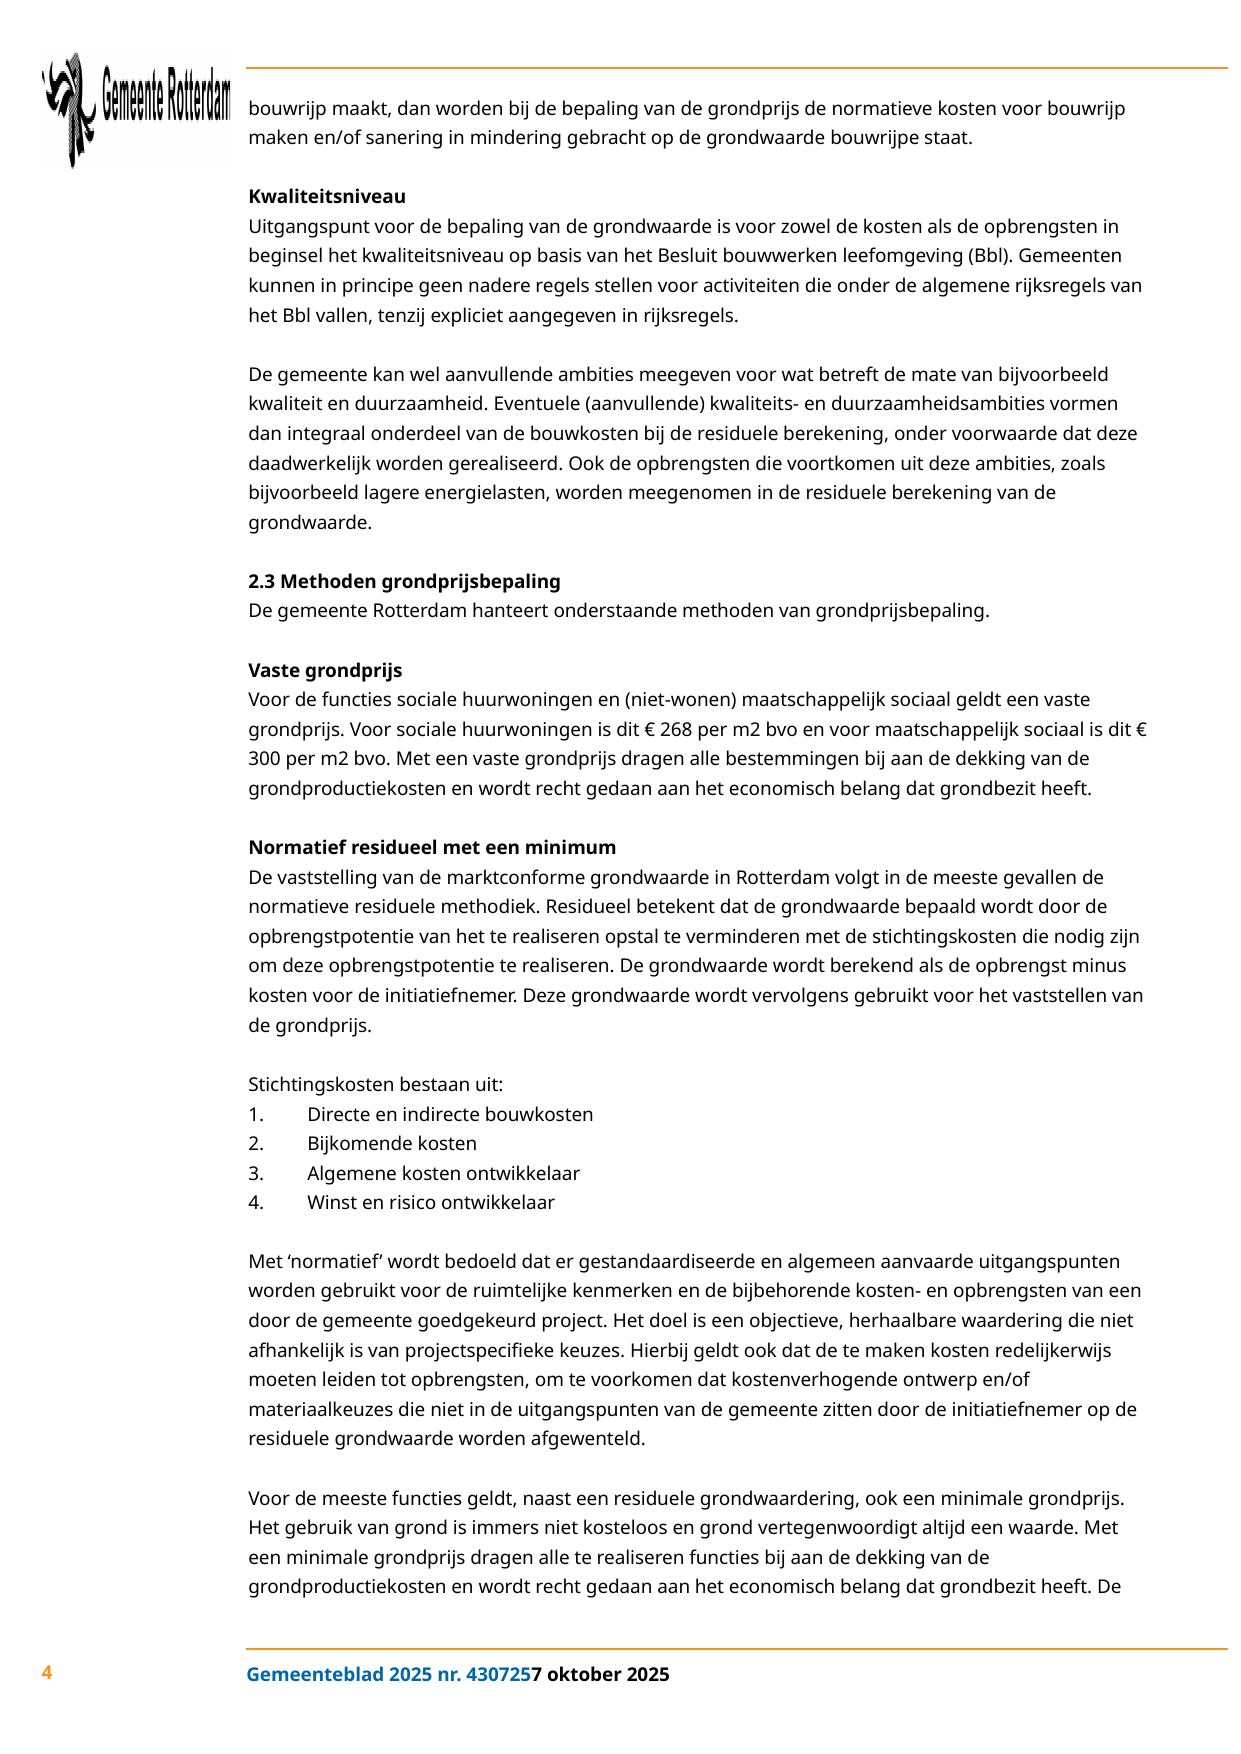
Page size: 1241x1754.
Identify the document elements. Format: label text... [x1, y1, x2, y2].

table_header Stichtingskosten bestaan uit: Directe en indirecte bouwkosten Bijkomende kosten Algemene kosten ontwikkelaar Winst en risico ontwikkelaar [248, 1071, 1152, 1215]
text Voor de meeste functies geldt, naast een residuele grondwaardering, ook een minimale grondprijs. Het gebruik van grond is immers niet kosteloos en grond vertegenwoordigt altijd een waarde. Met een minimale grondprijs dragen alle te realiseren functies bij aan de dekking van de grondproductiekosten en wordt recht gedaan aan het economisch belang dat grondbezit heeft. De [248, 1485, 1152, 1599]
text bouwrijp maakt, dan worden bij de bepaling van de grondprijs de normatieve kosten voor bouwrijp maken en/of sanering in mindering gebracht op de grondwaarde bouwrijpe staat. [248, 95, 1152, 150]
text Kwaliteitsniveau [248, 183, 1152, 209]
text Voor de functies sociale huurwoningen en (niet-wonen) maatschappelijk sociaal geldt een vaste grondprijs. Voor sociale huurwoningen is dit € 268 per m2 bvo en voor maatschappelijk sociaal is dit € 300 per m2 bvo. Met een vaste grondprijs dragen alle bestemmingen bij aan de dekking van de grondproductiekosten en wordt recht gedaan aan het economisch belang dat grondbezit heeft. [248, 686, 1152, 801]
text De gemeente kan wel aanvullende ambities meegeven voor wat betreft de mate van bijvoorbeeld kwaliteit en duurzaamheid. Eventuele (aanvullende) kwaliteits- en duurzaamheidsambities vormen dan integraal onderdeel van de bouwkosten bij de residuele berekening, onder voorwaarde dat deze daadwerkelijk worden gerealiseerd. Ook de opbrengsten die voortkomen uit deze ambities, zoals bijvoorbeeld lagere energielasten, worden meegenomen in de residuele berekening van de grondwaarde. [248, 361, 1152, 535]
text Uitgangspunt voor de bepaling van de grondwaarde is voor zowel de kosten als de opbrengsten in beginsel het kwaliteitsniveau op basis van het Besluit bouwwerken leefomgeving (Bbl). Gemeenten kunnen in principe geen nadere regels stellen voor activiteiten die onder de algemene rijksregels van het Bbl vallen, tenzij expliciet aangegeven in rijksregels. [248, 213, 1152, 328]
text 2.3 Methoden grondprijsbepaling [248, 568, 1152, 594]
picture [41, 47, 231, 172]
text Vaste grondprijs [248, 657, 1152, 683]
text Met ‘normatief’ wordt bedoeld dat er gestandaardiseerde en algemeen aanvaarde uitgangspunten worden gebruikt voor de ruimtelijke kenmerken en de bijbehorende kosten- en opbrengsten van een door de gemeente goedgekeurd project. Het doel is een objectieve, herhaalbare waardering die niet afhankelijk is van projectspecifieke keuzes. Hierbij geldt ook dat de te maken kosten redelijkerwijs moeten leiden tot opbrengsten, om te voorkomen dat kostenverhogende ontwerp en/of materiaalkeuzes die niet in de uitgangspunten van de gemeente zitten door de initiatiefnemer op de residuele grondwaarde worden afgewenteld. [248, 1248, 1152, 1451]
text De vaststelling van de marktconforme grondwaarde in Rotterdam volgt in de meeste gevallen de normatieve residuele methodiek. Residueel betekent dat de grondwaarde bepaald wordt door de opbrengstpotentie van het te realiseren opstal te verminderen met de stichtingskosten die nodig zijn om deze opbrengstpotentie te realiseren. De grondwaarde wordt berekend als de opbrengst minus kosten voor de initiatiefnemer. Deze grondwaarde wordt vervolgens gebruikt voor het vaststellen van de grondprijs. [248, 864, 1152, 1038]
text Normatief residueel met een minimum [248, 834, 1152, 860]
text De gemeente Rotterdam hanteert onderstaande methoden van grondprijsbepaling. [248, 598, 1152, 623]
